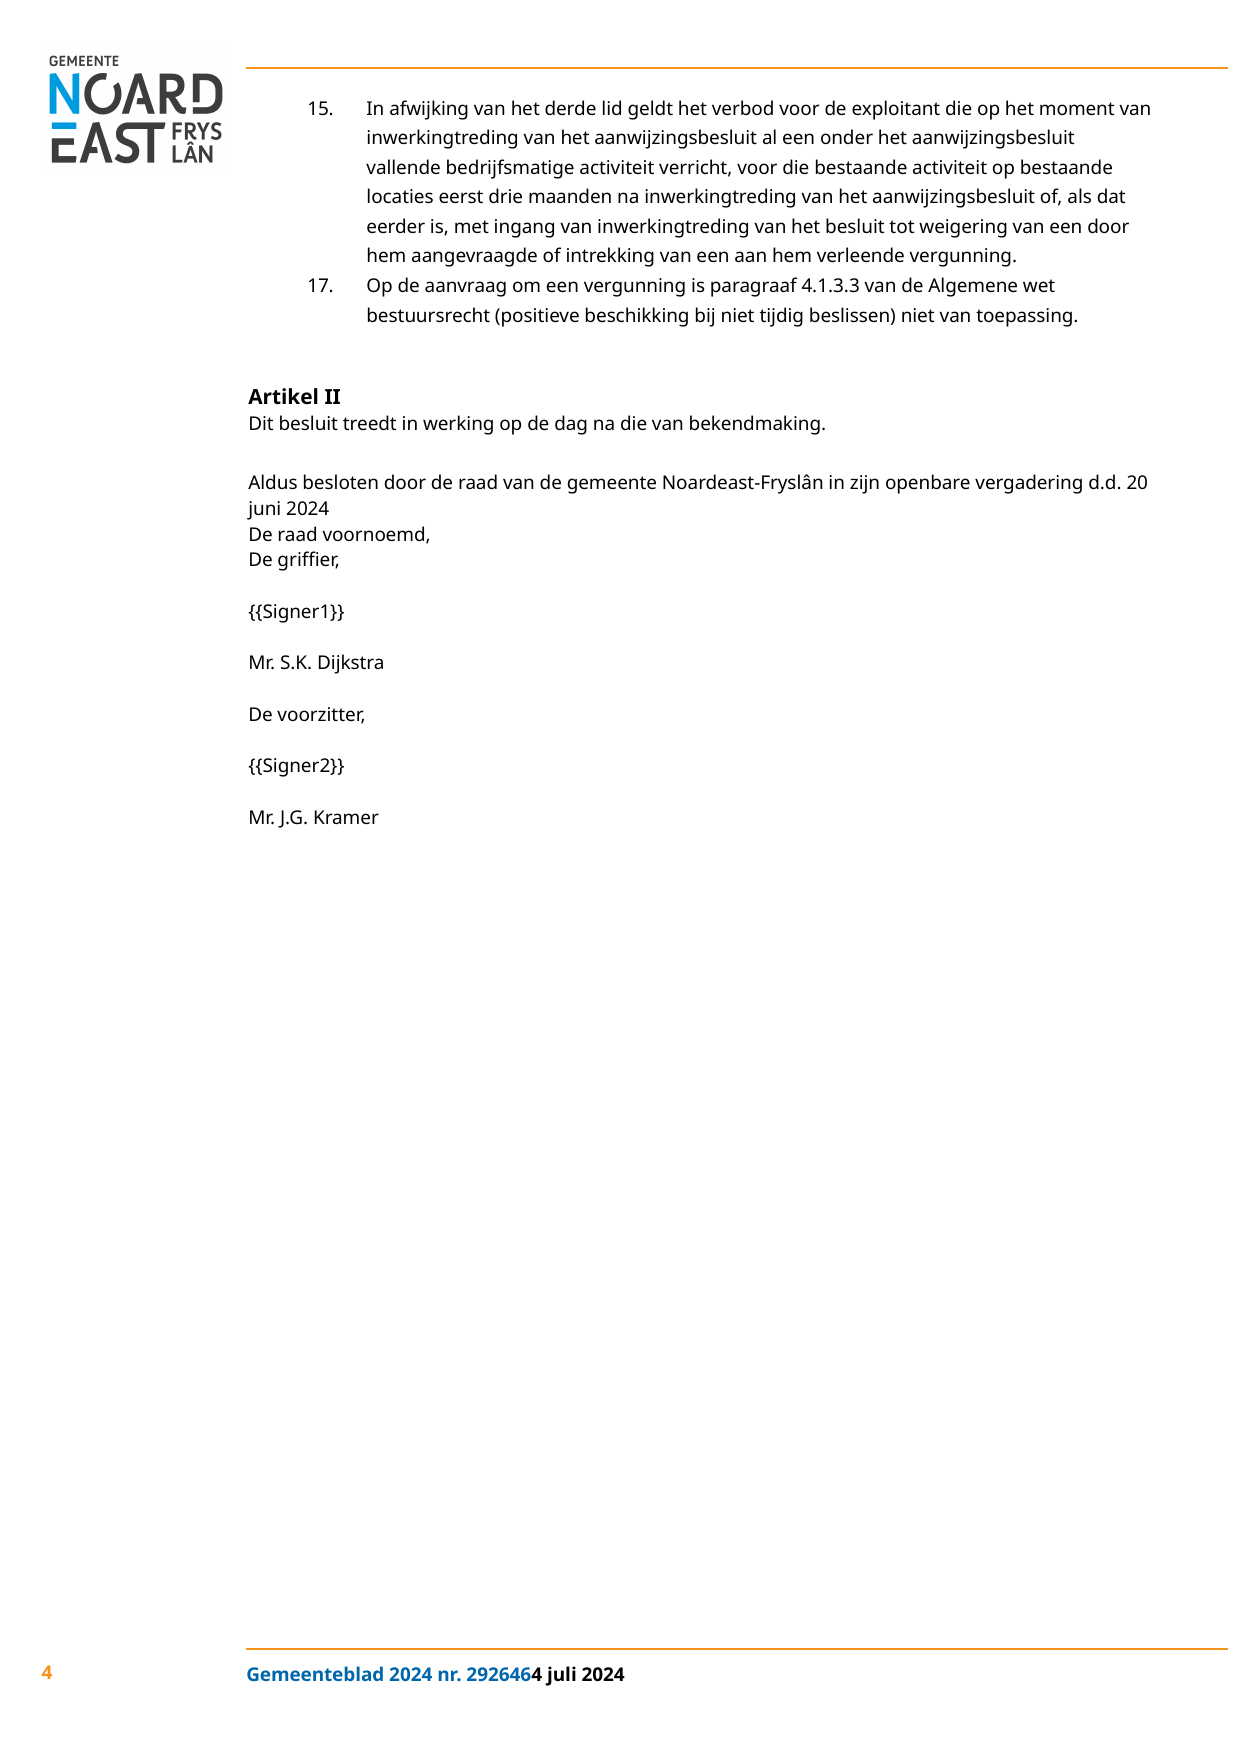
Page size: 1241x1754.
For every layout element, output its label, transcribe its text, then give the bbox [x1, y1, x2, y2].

text {{Signer1}} [248, 598, 1152, 624]
text Dit besluit treedt in werking op de dag na die van bekendmaking. [248, 410, 1152, 436]
text De voorzitter, [248, 701, 1152, 727]
picture [41, 47, 231, 172]
text De griffier, [248, 547, 1152, 572]
text Artikel II [248, 382, 1152, 410]
list Op de aanvraag om een vergunning is paragraaf 4.1.3.3 van de Algemene wet bestuursrecht (positieve beschikking bij niet tijdig beslissen) niet van toepassing. [307, 272, 1152, 328]
text De raad voornoemd, [248, 521, 1152, 547]
text {{Signer2}} [248, 752, 1152, 778]
text Mr. J.G. Kramer [248, 804, 1152, 830]
text Mr. S.K. Dijkstra [248, 649, 1152, 675]
text Aldus besloten door de raad van de gemeente Noardeast-Fryslân in zijn openbare vergadering d.d. 20 juni 2024 [248, 469, 1152, 521]
list In afwijking van het derde lid geldt het verbod voor de exploitant die op het moment van inwerkingtreding van het aanwijzingsbesluit al een onder het aanwijzingsbesluit vallende bedrijfsmatige activiteit verricht, voor die bestaande activiteit op bestaande locaties eerst drie maanden na inwerkingtreding van het aanwijzingsbesluit of, als dat eerder is, met ingang van inwerkingtreding van het besluit tot weigering van een door hem aangevraagde of intrekking van een aan hem verleende vergunning. [307, 95, 1152, 268]
